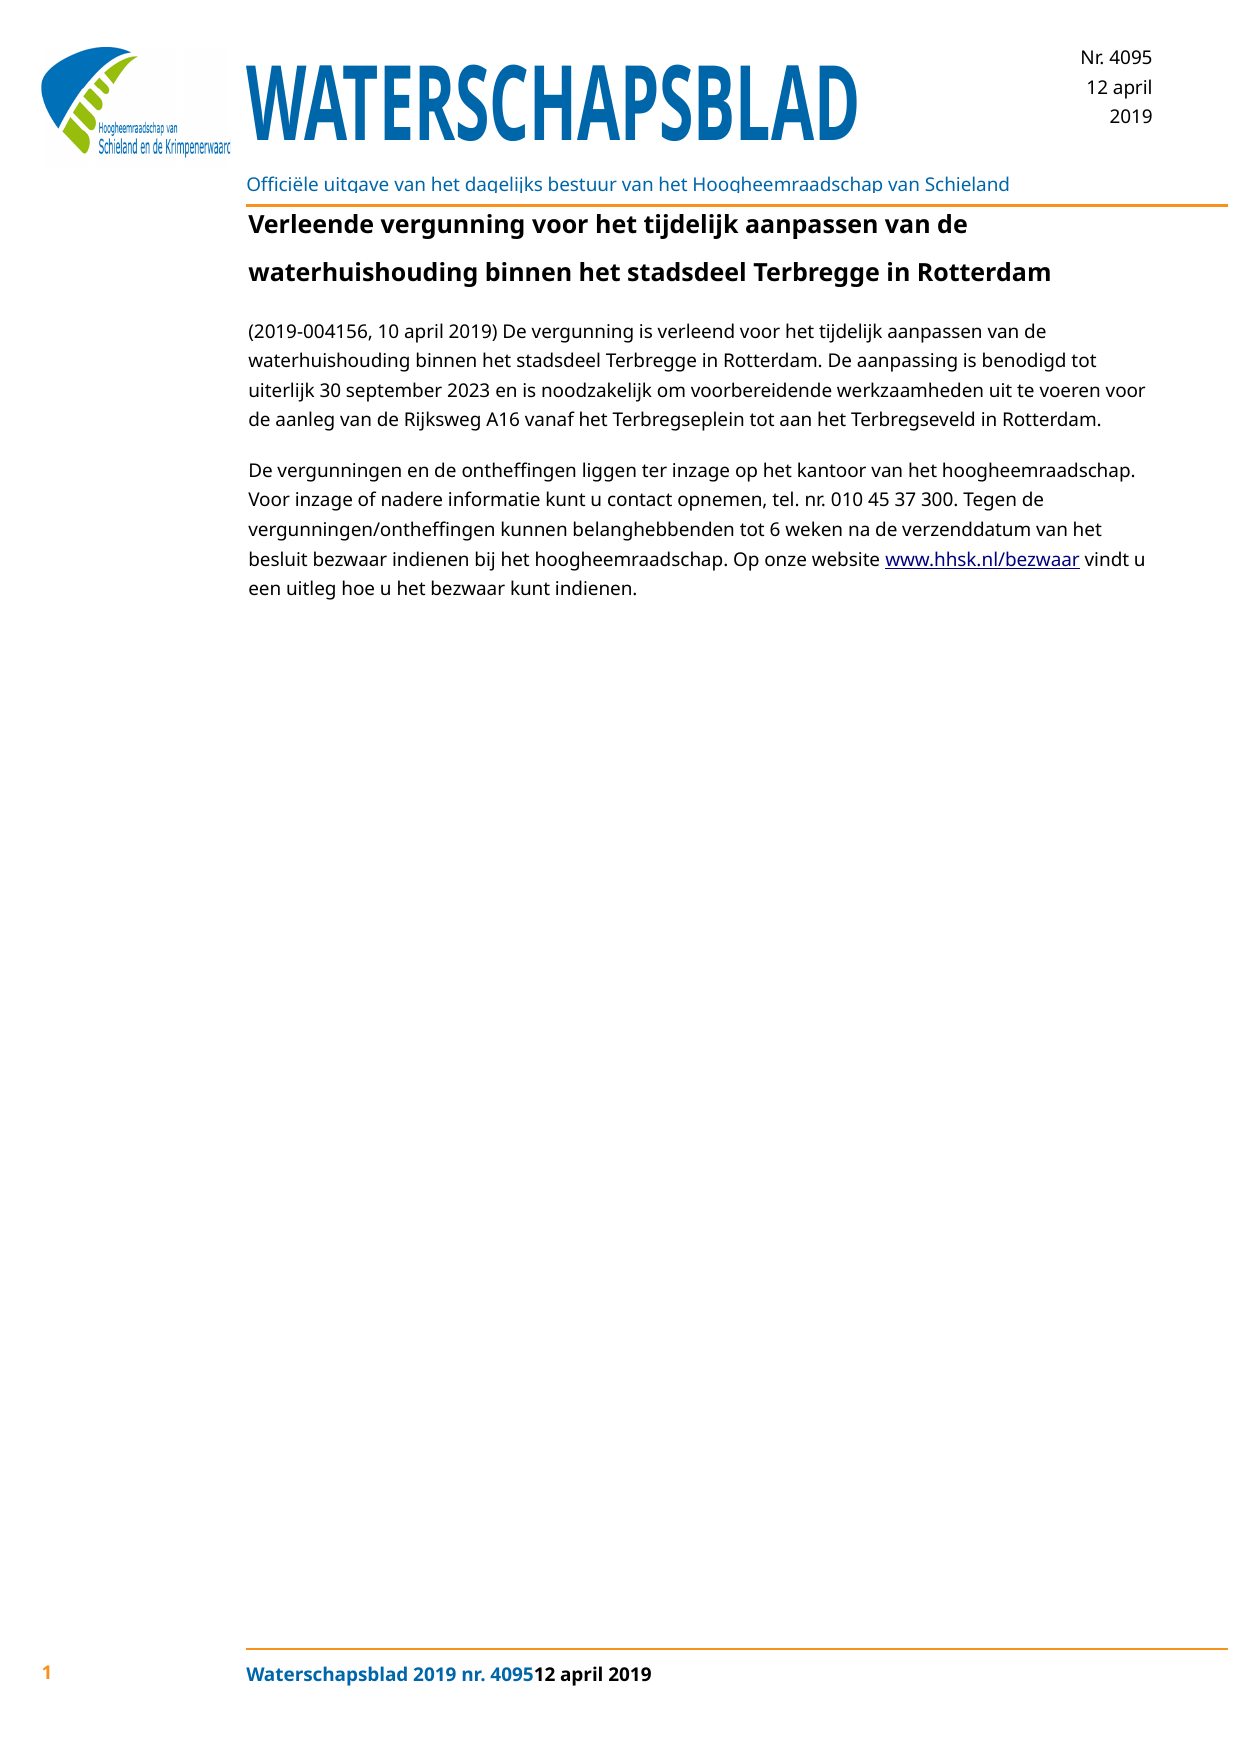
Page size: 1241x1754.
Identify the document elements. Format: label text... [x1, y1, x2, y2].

text Verleende vergunning voor het tijdelijk aanpassen van de waterhuishouding binnen het stadsdeel Terbregge in Rotterdam [248, 207, 1152, 288]
text De vergunningen en de ontheffingen liggen ter inzage op het kantoor van het hoogheemraadschap. Voor inzage of nadere informatie kunt u contact opnemen, tel. nr. 010 45 37 300. Tegen de vergunningen/ontheffingen kunnen belanghebbenden tot 6 weken na de verzenddatum van het besluit bezwaar indienen bij het hoogheemraadschap. Op onze website www.hhsk.nl/bezwaar vindt u een uitleg hoe u het bezwaar kunt indienen. [248, 457, 1152, 601]
picture [41, 47, 231, 172]
text (2019-004156, 10 april 2019) De vergunning is verleend voor het tijdelijk aanpassen van de waterhuishouding binnen het stadsdeel Terbregge in Rotterdam. De aanpassing is benodigd tot uiterlijk 30 september 2023 en is noodzakelijk om voorbereidende werkzaamheden uit te voeren voor de aanleg van de Rijksweg A16 vanaf het Terbregseplein tot aan het Terbregseveld in Rotterdam. [248, 318, 1152, 432]
